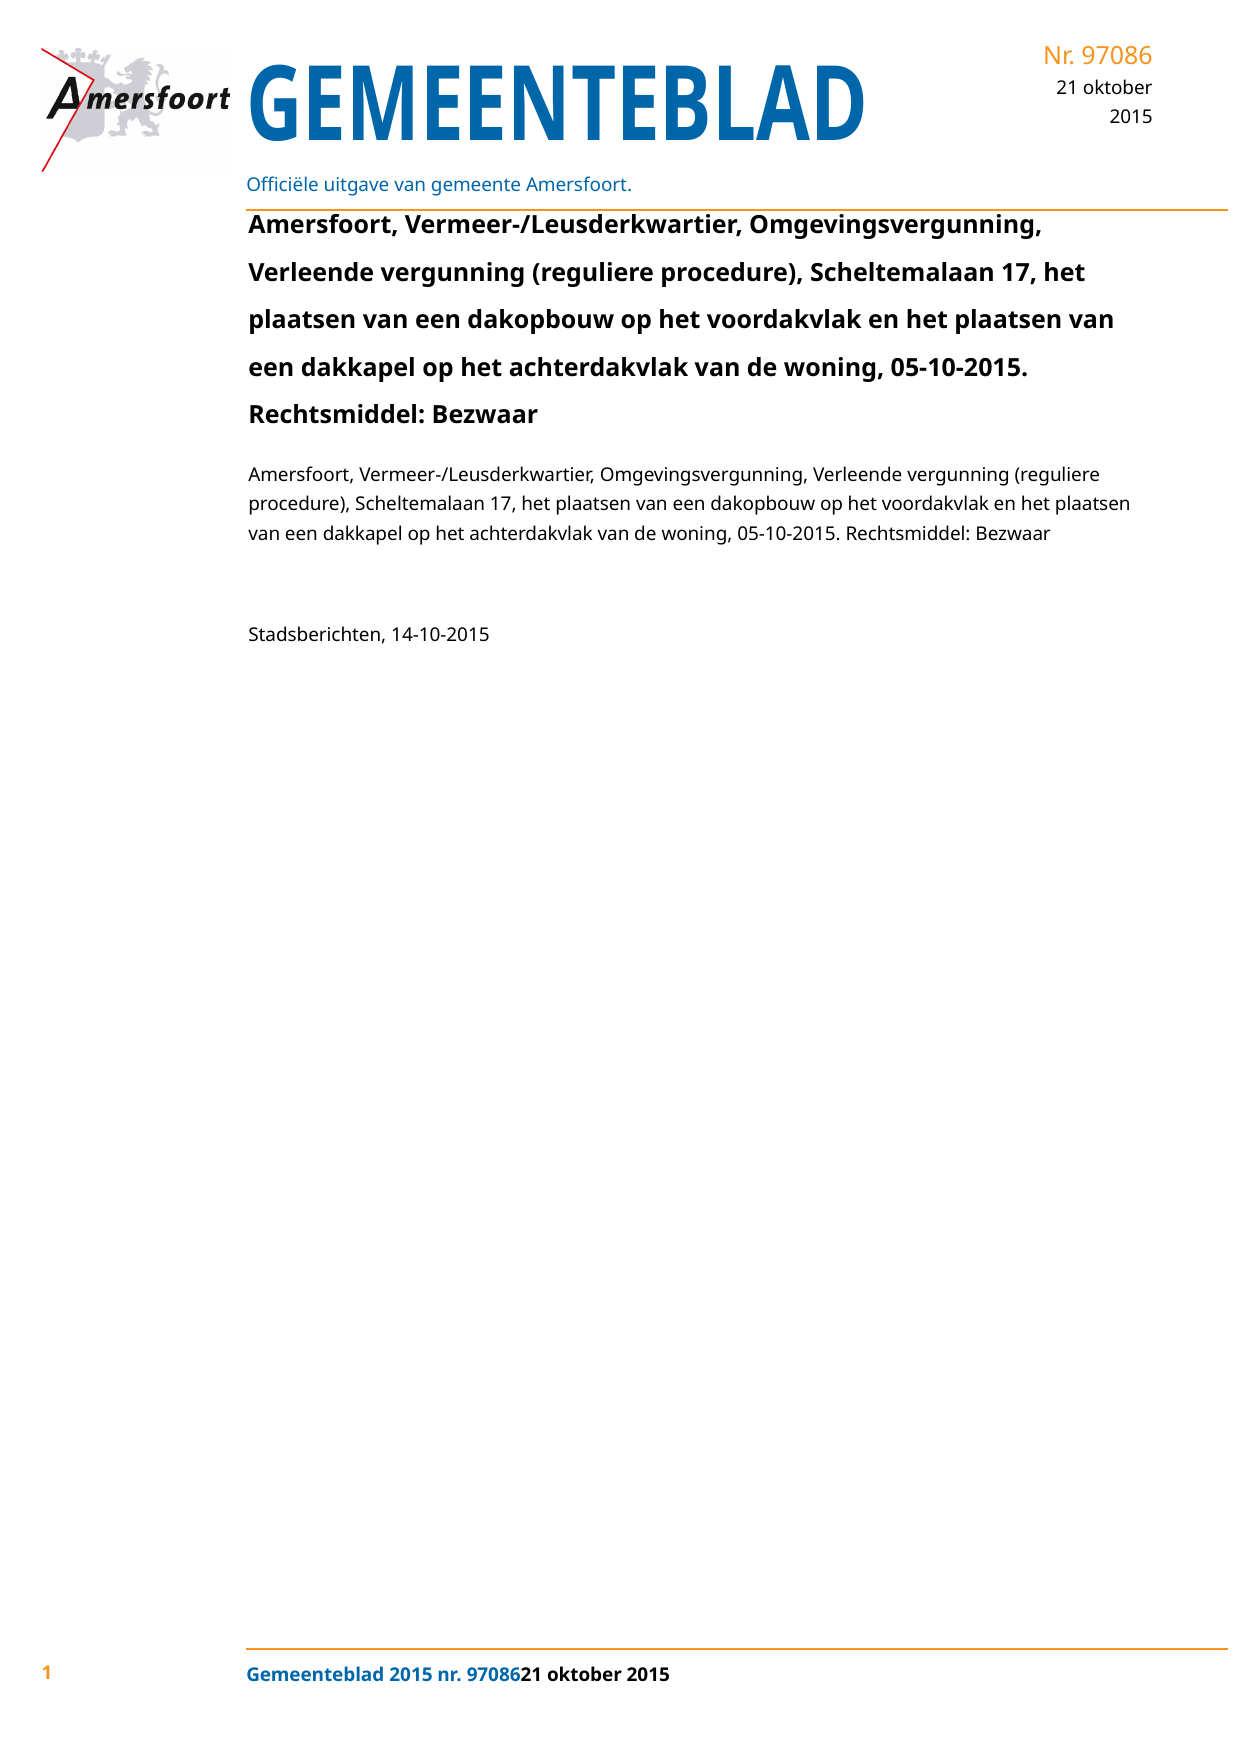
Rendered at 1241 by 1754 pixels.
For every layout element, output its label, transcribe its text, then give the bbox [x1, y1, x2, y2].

text Amersfoort, Vermeer-/Leusderkwartier, Omgevingsvergunning, Verleende vergunning (reguliere procedure), Scheltemalaan 17, het plaatsen van een dakopbouw op het voordakvlak en het plaatsen van een dakkapel op het achterdakvlak van de woning, 05-10-2015. Rechtsmiddel: Bezwaar [248, 211, 1152, 431]
text Stadsberichten, 14-10-2015 [248, 621, 1152, 646]
text Amersfoort, Vermeer-/Leusderkwartier, Omgevingsvergunning, Verleende vergunning (reguliere procedure), Scheltemalaan 17, het plaatsen van een dakopbouw op het voordakvlak en het plaatsen van een dakkapel op het achterdakvlak van de woning, 05-10-2015. Rechtsmiddel: Bezwaar [248, 461, 1152, 546]
picture [41, 47, 231, 172]
